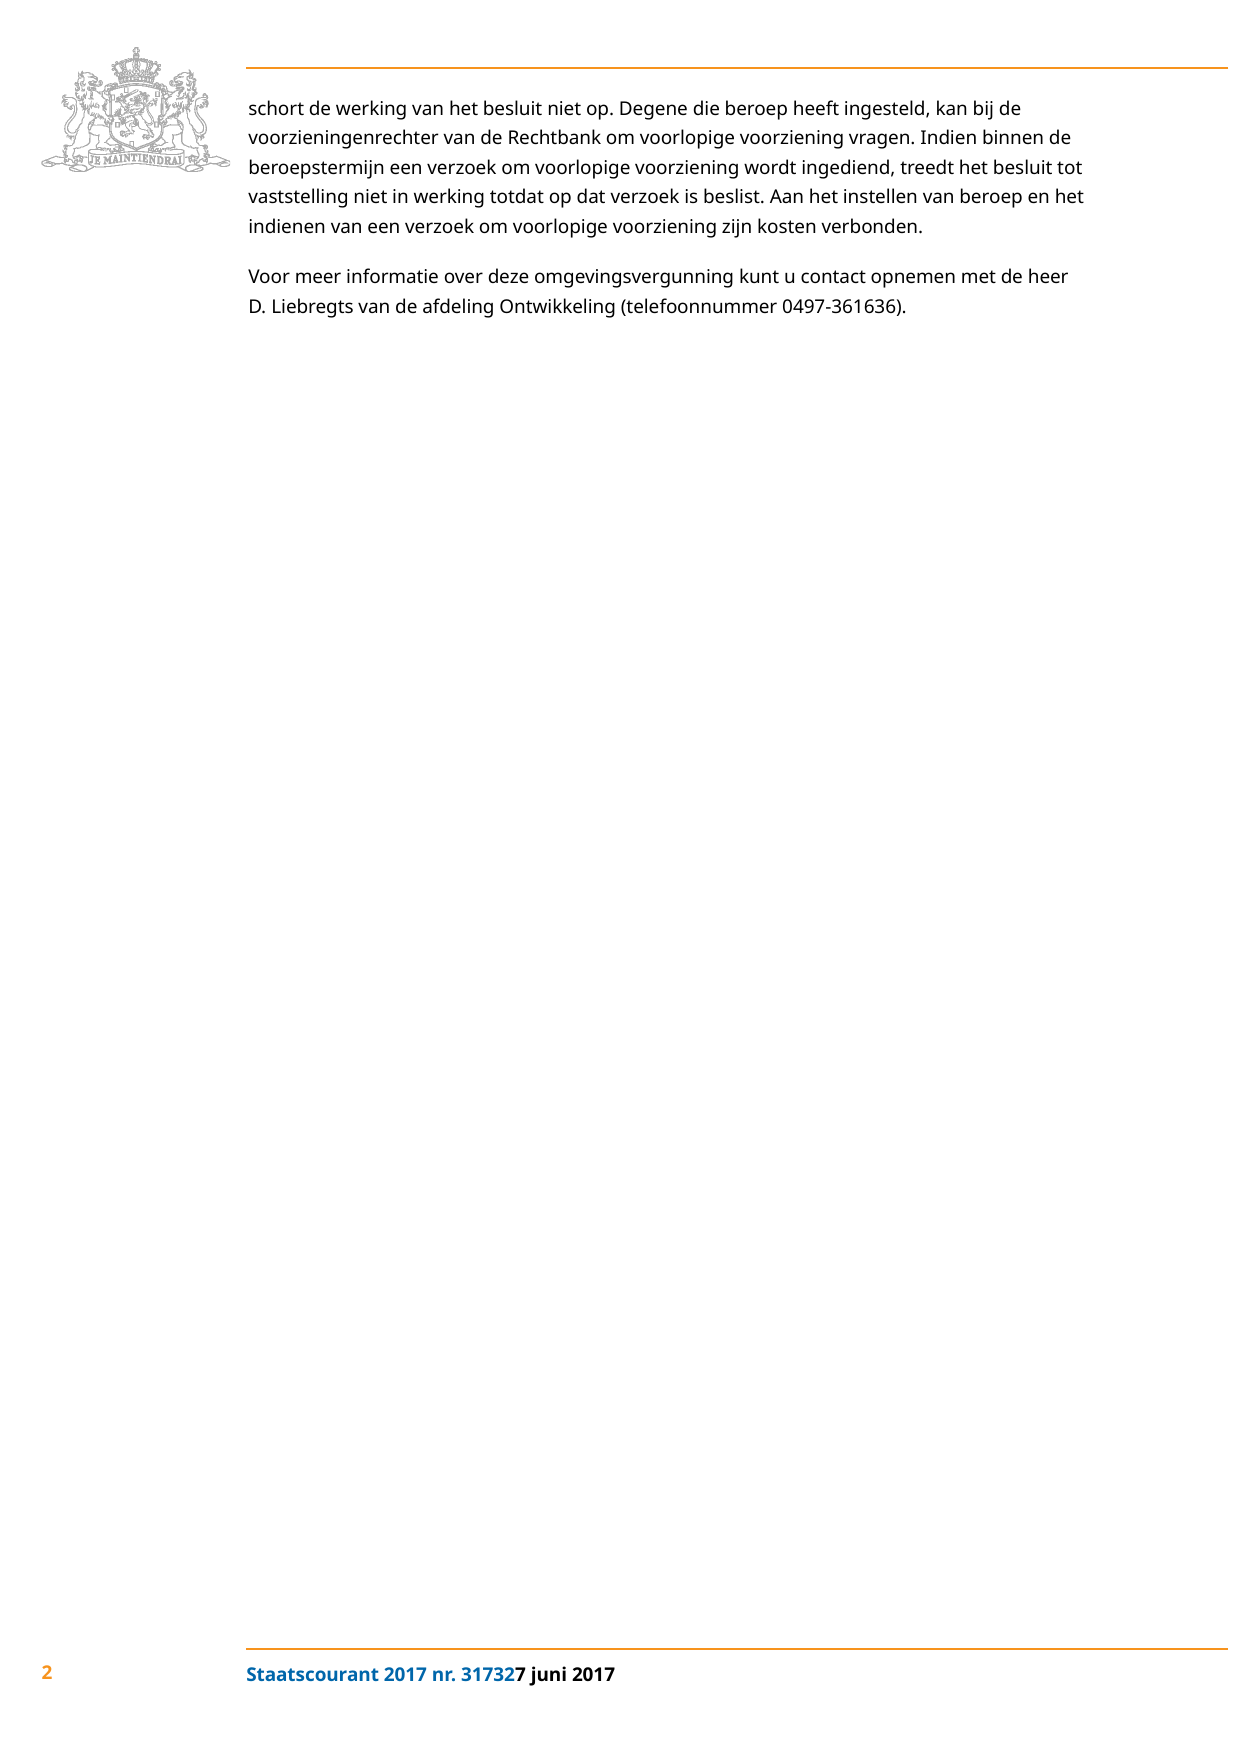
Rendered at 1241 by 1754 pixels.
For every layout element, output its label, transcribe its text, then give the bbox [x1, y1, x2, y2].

text schort de werking van het besluit niet op. Degene die beroep heeft ingesteld, kan bij de voorzieningenrechter van de Rechtbank om voorlopige voorziening vragen. Indien binnen de beroepstermijn een verzoek om voorlopige voorziening wordt ingediend, treedt het besluit tot vaststelling niet in werking totdat op dat verzoek is beslist. Aan het instellen van beroep en het indienen van een verzoek om voorlopige voorziening zijn kosten verbonden. [248, 95, 1152, 239]
text Voor meer informatie over deze omgevingsvergunning kunt u contact opnemen met de heer D. Liebregts van de afdeling Ontwikkeling (telefoonnummer 0497-361636). [248, 263, 1152, 319]
picture [41, 47, 231, 172]
